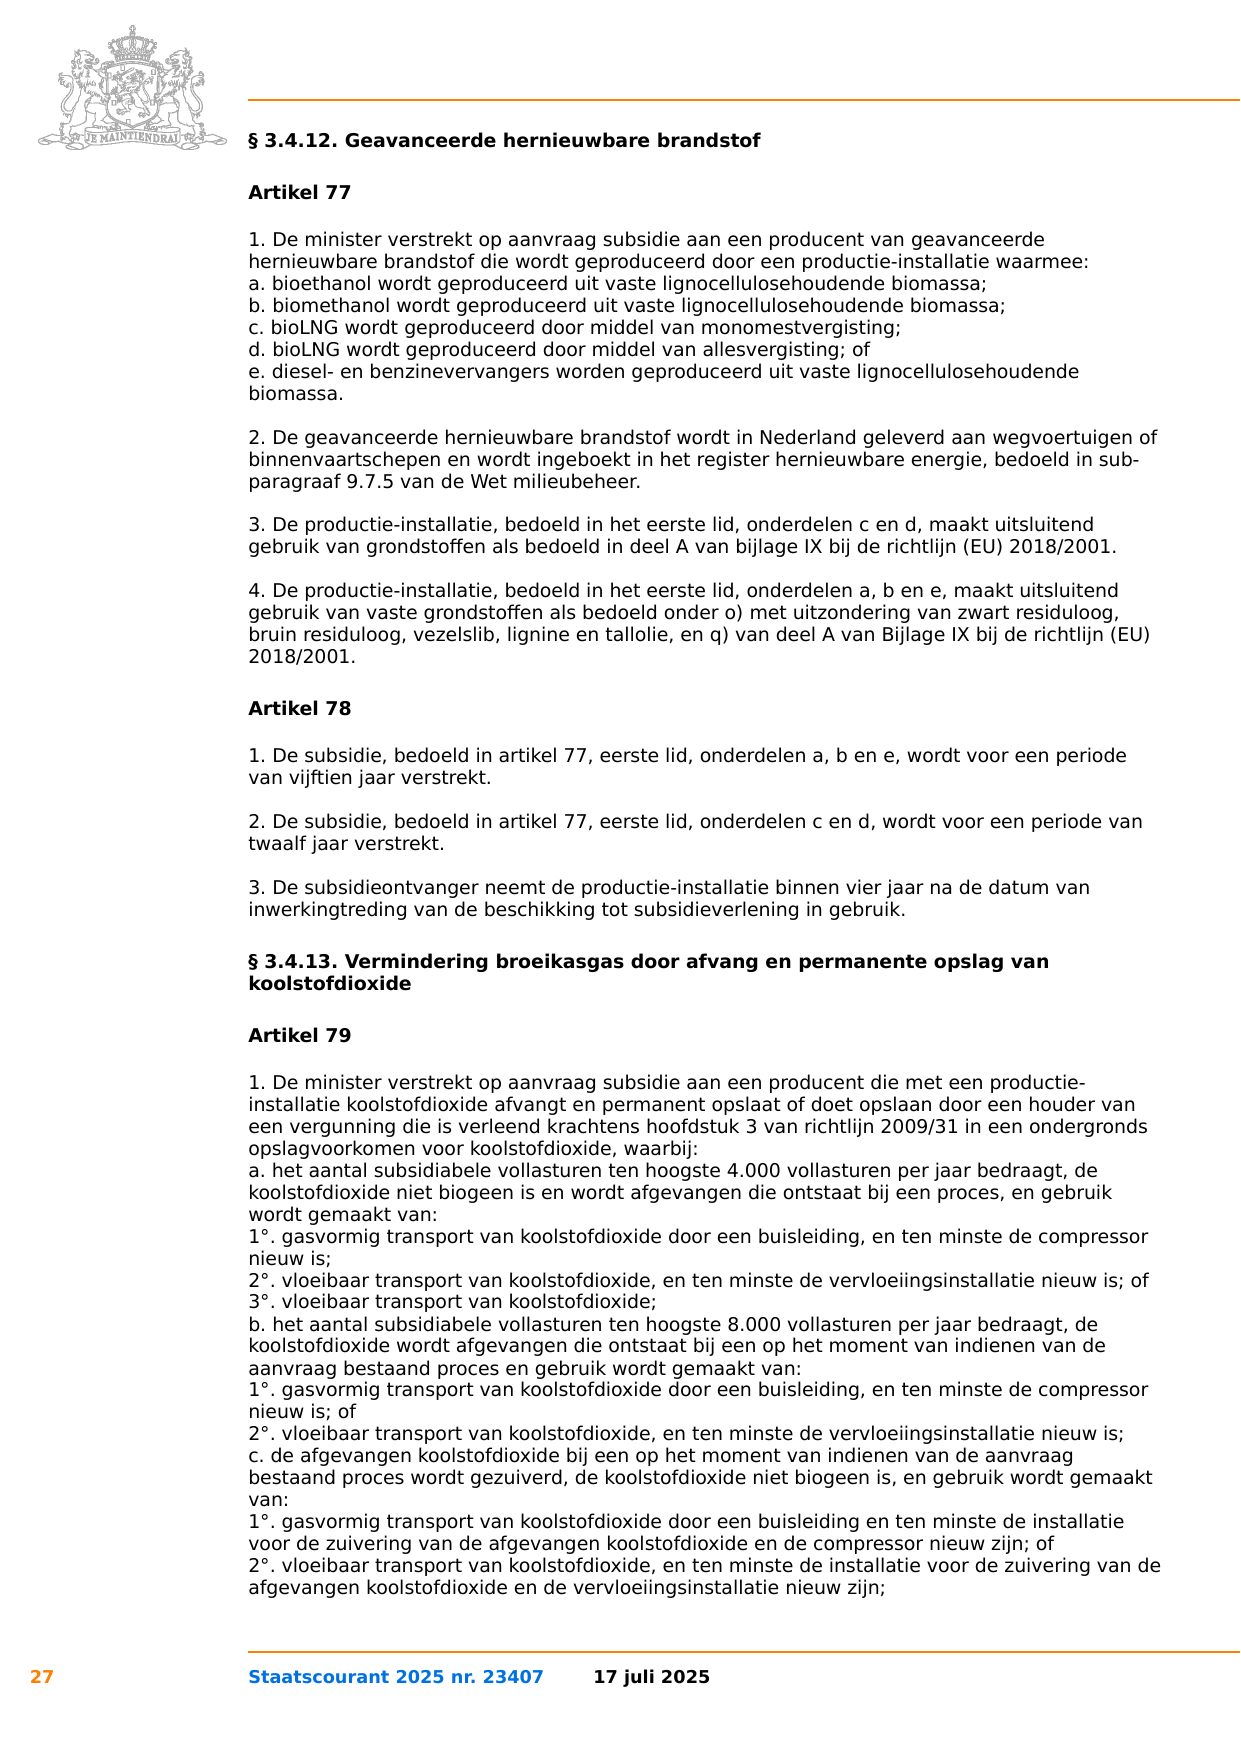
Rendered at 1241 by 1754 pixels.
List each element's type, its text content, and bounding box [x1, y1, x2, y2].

text 3°. vloeibaar transport van koolstofdioxide; [248, 1291, 1163, 1313]
text 2°. vloeibaar transport van koolstofdioxide, en ten minste de installatie voor de zuivering van de afgevangen koolstofdioxide en de vervloeiingsinstallatie nieuw zijn; [248, 1555, 1163, 1599]
text 2. De subsidie, bedoeld in artikel 77, eerste lid, onderdelen c en d, wordt voor een periode van twaalf jaar verstrekt. [248, 811, 1163, 855]
text 2. De geavanceerde hernieuwbare brandstof wordt in Nederland geleverd aan wegvoertuigen of binnenvaartschepen en wordt ingeboekt in het register hernieuwbare energie, bedoeld in sub-paragraaf 9.7.5 van de Wet milieubeheer. [248, 427, 1163, 492]
text b. biomethanol wordt geproduceerd uit vaste lignocellulosehoudende biomassa; [248, 295, 1163, 317]
text 1°. gasvormig transport van koolstofdioxide door een buisleiding, en ten minste de compressor nieuw is; of [248, 1379, 1163, 1423]
text b. het aantal subsidiabele vollasturen ten hoogste 8.000 vollasturen per jaar bedraagt, de koolstofdioxide wordt afgevangen die ontstaat bij een op het moment van indienen van de aanvraag bestaand proces en gebruik wordt gemaakt van: [248, 1313, 1163, 1379]
text e. diesel- en benzinevervangers worden geproduceerd uit vaste lignocellulosehoudende biomassa. [248, 361, 1163, 405]
text 1. De minister verstrekt op aanvraag subsidie aan een producent die met een productie-installatie koolstofdioxide afvangt en permanent opslaat of doet opslaan door een houder van een vergunning die is verleend krachtens hoofdstuk 3 van richtlijn 2009/31 in een ondergronds opslagvoorkomen voor koolstofdioxide, waarbij: [248, 1072, 1163, 1159]
text 1. De minister verstrekt op aanvraag subsidie aan een producent van geavanceerde hernieuwbare brandstof die wordt geproduceerd door een productie-installatie waarmee: [248, 229, 1163, 273]
subtitle § 3.4.13. Vermindering broeikasgas door afvang en permanente opslag van koolstofdioxide [248, 951, 1163, 995]
text 2°. vloeibaar transport van koolstofdioxide, en ten minste de vervloeiingsinstallatie nieuw is; [248, 1423, 1163, 1445]
text d. bioLNG wordt geproduceerd door middel van allesvergisting; of [248, 339, 1163, 361]
text 3. De productie-installatie, bedoeld in het eerste lid, onderdelen c en d, maakt uitsluitend gebruik van grondstoffen als bedoeld in deel A van bijlage IX bij de richtlijn (EU) 2018/2001. [248, 514, 1163, 558]
text a. het aantal subsidiabele vollasturen ten hoogste 4.000 vollasturen per jaar bedraagt, de koolstofdioxide niet biogeen is en wordt afgevangen die ontstaat bij een proces, en gebruik wordt gemaakt van: [248, 1159, 1163, 1226]
text a. bioethanol wordt geproduceerd uit vaste lignocellulosehoudende biomassa; [248, 273, 1163, 295]
subtitle Artikel 77 [248, 182, 1163, 204]
text 1. De subsidie, bedoeld in artikel 77, eerste lid, onderdelen a, b en e, wordt voor een periode van vijftien jaar verstrekt. [248, 745, 1163, 789]
subtitle Artikel 78 [248, 698, 1163, 720]
text 1°. gasvormig transport van koolstofdioxide door een buisleiding, en ten minste de compressor nieuw is; [248, 1226, 1163, 1269]
subtitle Artikel 79 [248, 1025, 1163, 1047]
text 1°. gasvormig transport van koolstofdioxide door een buisleiding en ten minste de installatie voor de zuivering van de afgevangen koolstofdioxide en de compressor nieuw zijn; of [248, 1511, 1163, 1555]
text 2°. vloeibaar transport van koolstofdioxide, en ten minste de vervloeiingsinstallatie nieuw is; of [248, 1269, 1163, 1291]
picture [38, 25, 227, 150]
text c. de afgevangen koolstofdioxide bij een op het moment van indienen van de aanvraag bestaand proces wordt gezuiverd, de koolstofdioxide niet biogeen is, en gebruik wordt gemaakt van: [248, 1445, 1163, 1511]
text 4. De productie-installatie, bedoeld in het eerste lid, onderdelen a, b en e, maakt uitsluitend gebruik van vaste grondstoffen als bedoeld onder o) met uitzondering van zwart residuloog, bruin residuloog, vezelslib, lignine en tallolie, en q) van deel A van Bijlage IX bij de richtlijn (EU) 2018/2001. [248, 580, 1163, 668]
subtitle § 3.4.12. Geavanceerde hernieuwbare brandstof [248, 130, 1163, 152]
text 3. De subsidieontvanger neemt de productie-installatie binnen vier jaar na de datum van inwerkingtreding van de beschikking tot subsidieverlening in gebruik. [248, 877, 1163, 921]
text c. bioLNG wordt geproduceerd door middel van monomestvergisting; [248, 317, 1163, 339]
